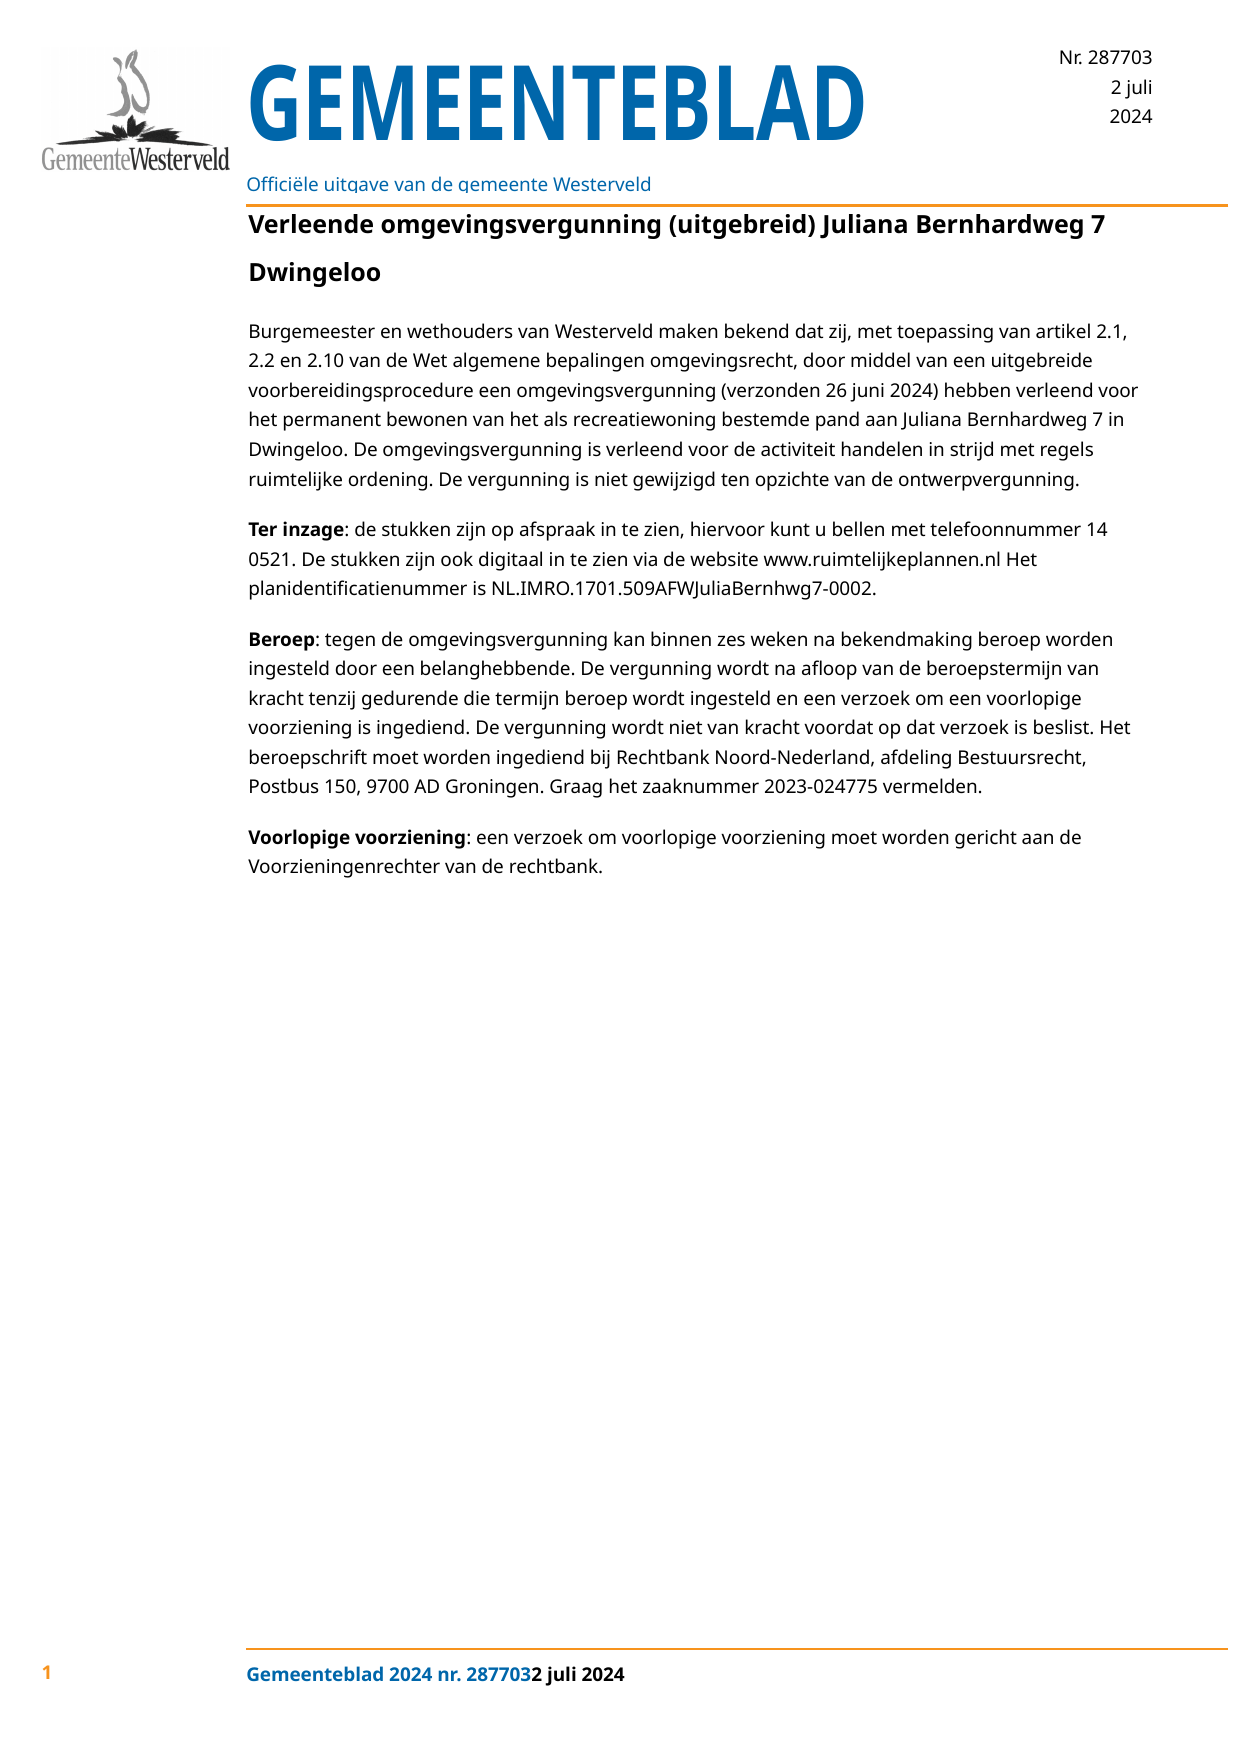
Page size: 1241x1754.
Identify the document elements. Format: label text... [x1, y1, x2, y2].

text Burgemeester en wethouders van Westerveld maken bekend dat zij, met toepassing van artikel 2.1, 2.2 en 2.10 van de Wet algemene bepalingen omgevingsrecht, door middel van een uitgebreide voorbereidingsprocedure een omgevingsvergunning (verzonden 26 juni 2024) hebben verleend voor het permanent bewonen van het als recreatiewoning bestemde pand aan Juliana Bernhardweg 7 in Dwingeloo. De omgevingsvergunning is verleend voor de activiteit handelen in strijd met regels ruimtelijke ordening. De vergunning is niet gewijzigd ten opzichte van de ontwerpvergunning. [248, 318, 1152, 492]
text Beroep: tegen de omgevingsvergunning kan binnen zes weken na bekendmaking beroep worden ingesteld door een belanghebbende. De vergunning wordt na afloop van de beroepstermijn van kracht tenzij gedurende die termijn beroep wordt ingesteld en een verzoek om een voorlopige voorziening is ingediend. De vergunning wordt niet van kracht voordat op dat verzoek is beslist. Het beroepschrift moet worden ingediend bij Rechtbank Noord-Nederland, afdeling Bestuursrecht, Postbus 150, 9700 AD Groningen. Graag het zaaknummer 2023-024775 vermelden. [248, 626, 1152, 799]
text Verleende omgevingsvergunning (uitgebreid) Juliana Bernhardweg 7 Dwingeloo [248, 207, 1152, 288]
picture [41, 47, 231, 172]
text Voorlopige voorziening: een verzoek om voorlopige voorziening moet worden gericht aan de Voorzieningenrechter van de rechtbank. [248, 824, 1152, 879]
text Ter inzage: de stukken zijn op afspraak in te zien, hiervoor kunt u bellen met telefoonnummer 14 0521. De stukken zijn ook digitaal in te zien via de website www.ruimtelijkeplannen.nl Het planidentificatienummer is NL.IMRO.1701.509AFWJuliaBernhwg7-0002. [248, 516, 1152, 601]
